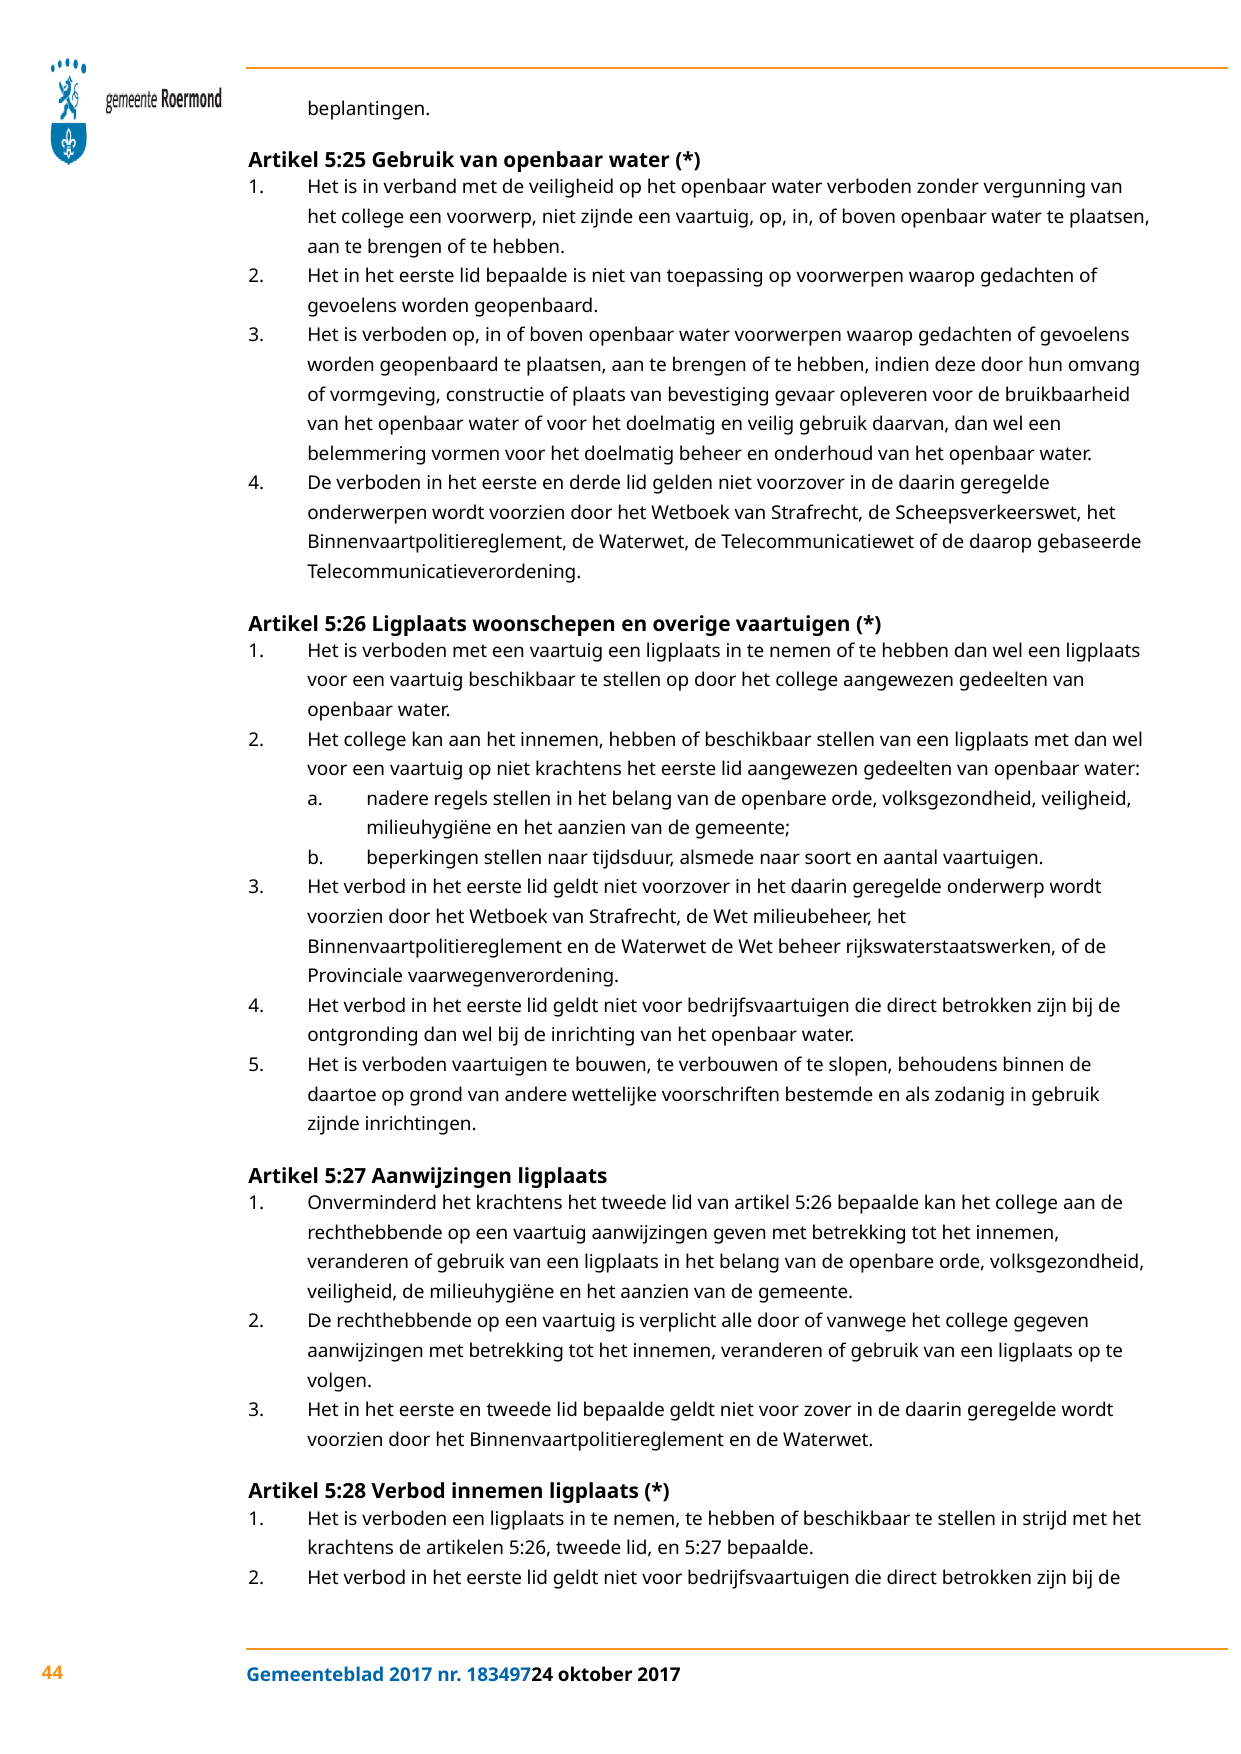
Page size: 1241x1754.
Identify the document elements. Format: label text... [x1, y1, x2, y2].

list Het verbod in het eerste lid geldt niet voor bedrijfsvaartuigen die direct betrokken zijn bij de [248, 1564, 1152, 1590]
list Het verbod in het eerste lid geldt niet voor bedrijfsvaartuigen die direct betrokken zijn bij de ontgronding dan wel bij de inrichting van het openbaar water. [248, 992, 1152, 1047]
list beperkingen stellen naar tijdsduur, alsmede naar soort en aantal vaartuigen. [307, 844, 1152, 870]
text Artikel 5:27 Aanwijzingen ligplaats [248, 1161, 1152, 1189]
list Het is verboden op, in of boven openbaar water voorwerpen waarop gedachten of gevoelens worden geopenbaard te plaatsen, aan te brengen of te hebben, indien deze door hun omvang of vormgeving, constructie of plaats van bevestiging gevaar opleveren voor de bruikbaarheid van het openbaar water of voor het doelmatig en veilig gebruik daarvan, dan wel een belemmering vormen voor het doelmatig beheer en onderhoud van het openbaar water. [248, 322, 1152, 466]
list Het is verboden met een vaartuig een ligplaats in te nemen of te hebben dan wel een ligplaats voor een vaartuig beschikbaar te stellen op door het college aangewezen gedeelten van openbaar water. [248, 637, 1152, 722]
picture [41, 47, 231, 172]
list Het in het eerste en tweede lid bepaalde geldt niet voor zover in de daarin geregelde wordt voorzien door het Binnenvaartpolitiereglement en de Waterwet. [248, 1396, 1152, 1452]
list De rechthebbende op een vaartuig is verplicht alle door of vanwege het college gegeven aanwijzingen met betrekking tot het innemen, veranderen of gebruik van een ligplaats op te volgen. [248, 1308, 1152, 1392]
text Artikel 5:26 Ligplaats woonschepen en overige vaartuigen (*) [248, 609, 1152, 637]
list Het in het eerste lid bepaalde is niet van toepassing op voorwerpen waarop gedachten of gevoelens worden geopenbaard. [248, 262, 1152, 318]
list Het college kan aan het innemen, hebben of beschikbaar stellen van een ligplaats met dan wel voor een vaartuig op niet krachtens het eerste lid aangewezen gedeelten van openbaar water: [248, 726, 1152, 781]
list Het is verboden een ligplaats in te nemen, te hebben of beschikbaar te stellen in strijd met het krachtens de artikelen 5:26, tweede lid, en 5:27 bepaalde. [248, 1505, 1152, 1560]
list Onverminderd het krachtens het tweede lid van artikel 5:26 bepaalde kan het college aan de rechthebbende op een vaartuig aanwijzingen geven met betrekking tot het innemen, veranderen of gebruik van een ligplaats in het belang van de openbare orde, volksgezondheid, veiligheid, de milieuhygiëne en het aanzien van de gemeente. [248, 1189, 1152, 1304]
text Artikel 5:28 Verbod innemen ligplaats (*) [248, 1476, 1152, 1505]
list nadere regels stellen in het belang van de openbare orde, volksgezondheid, veiligheid, milieuhygiëne en het aanzien van de gemeente; [307, 785, 1152, 840]
list Het is verboden vaartuigen te bouwen, te verbouwen of te slopen, behoudens binnen de daartoe op grond van andere wettelijke voorschriften bestemde en als zodanig in gebruik zijnde inrichtingen. [248, 1051, 1152, 1136]
list beplantingen. [248, 95, 1152, 121]
list Het verbod in het eerste lid geldt niet voorzover in het daarin geregelde onderwerp wordt voorzien door het Wetboek van Strafrecht, de Wet milieubeheer, het Binnenvaartpolitiereglement en de Waterwet de Wet beheer rijkswaterstaatswerken, of de Provinciale vaarwegenverordening. [248, 874, 1152, 988]
list De verboden in het eerste en derde lid gelden niet voorzover in de daarin geregelde onderwerpen wordt voorzien door het Wetboek van Strafrecht, de Scheepsverkeerswet, het Binnenvaartpolitiereglement, de Waterwet, de Telecommunicatiewet of de daarop gebaseerde Telecommunicatieverordening. [248, 469, 1152, 584]
text Artikel 5:25 Gebruik van openbaar water (*) [248, 145, 1152, 174]
list Het is in verband met de veiligheid op het openbaar water verboden zonder vergunning van het college een voorwerp, niet zijnde een vaartuig, op, in, of boven openbaar water te plaatsen, aan te brengen of te hebben. [248, 174, 1152, 258]
